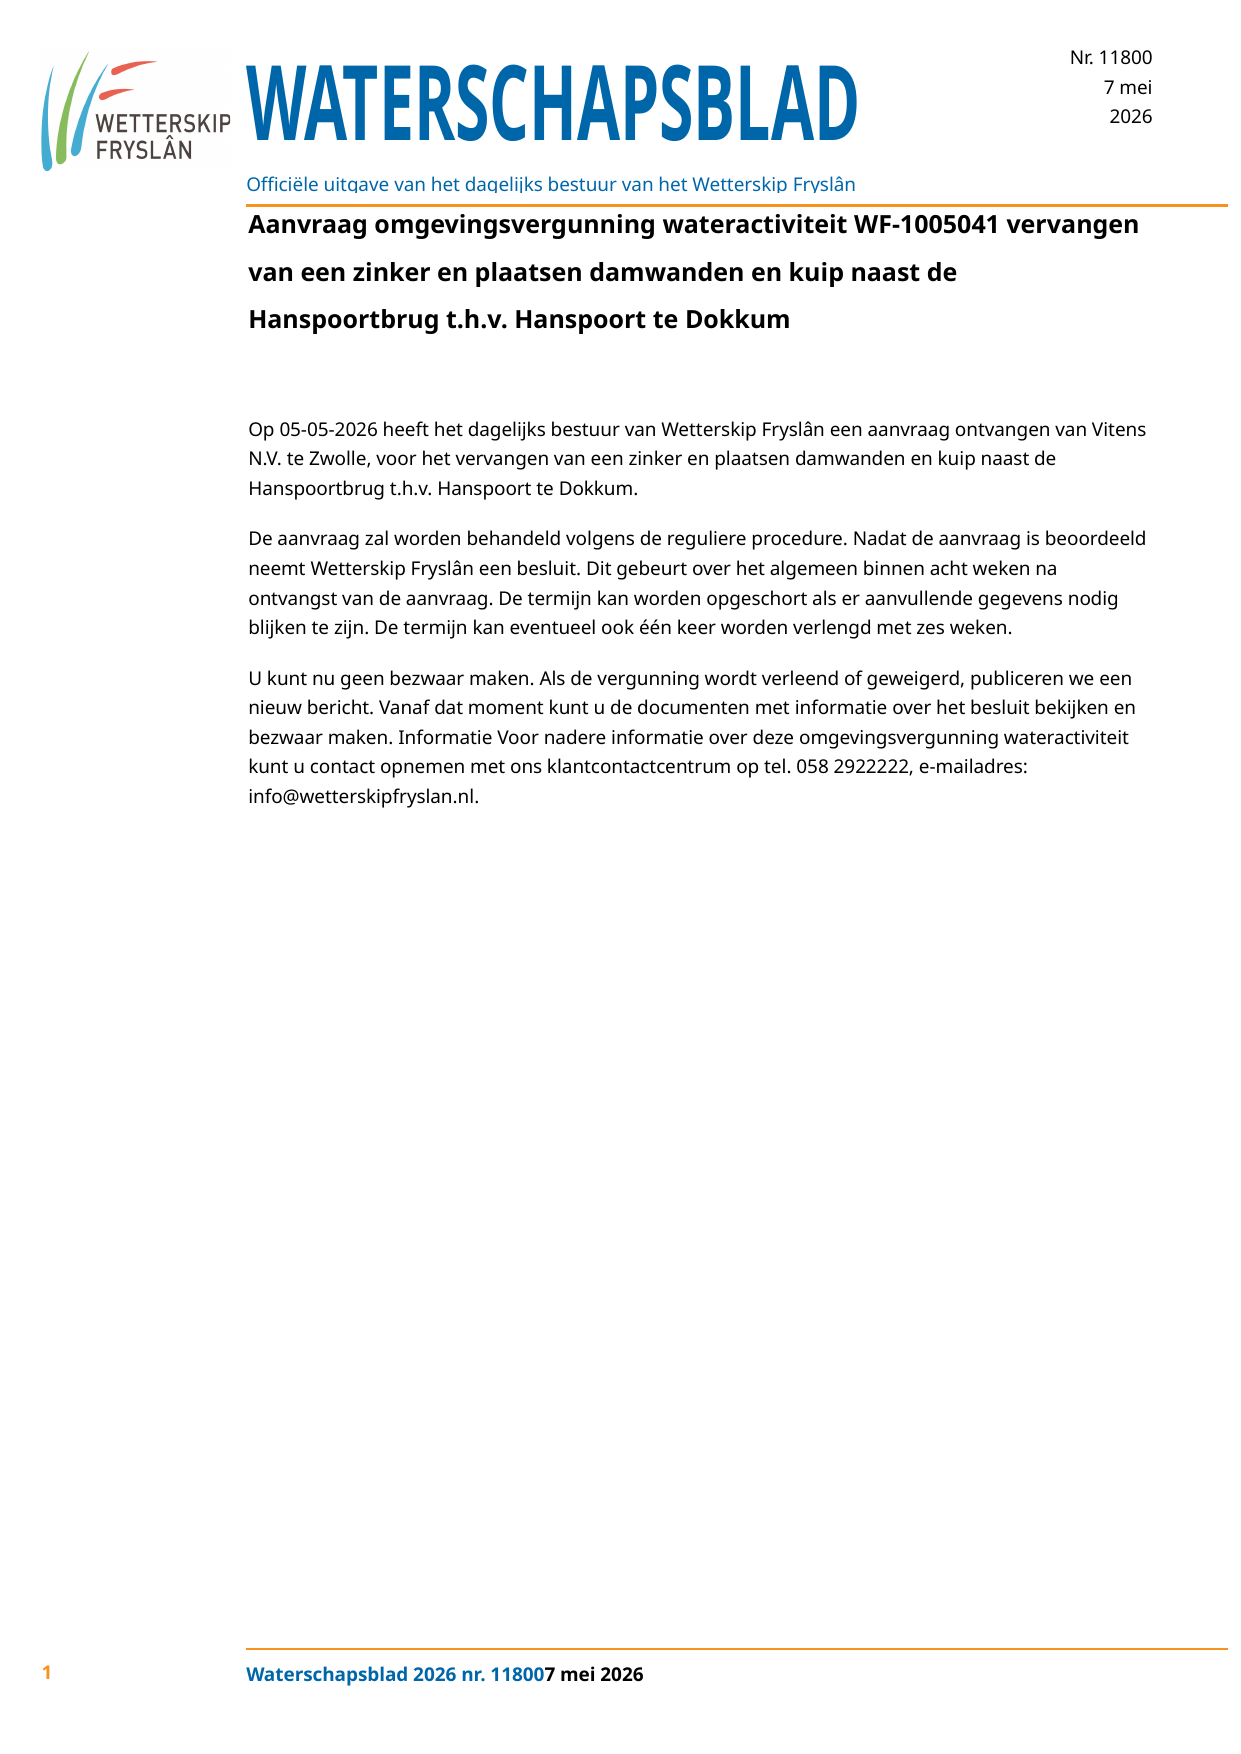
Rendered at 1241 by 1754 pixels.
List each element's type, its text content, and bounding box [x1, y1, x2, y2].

text U kunt nu geen bezwaar maken. Als de vergunning wordt verleend of geweigerd, publiceren we een nieuw bericht. Vanaf dat moment kunt u de documenten met informatie over het besluit bekijken en bezwaar maken. Informatie Voor nadere informatie over deze omgevingsvergunning wateractiviteit kunt u contact opnemen met ons klantcontactcentrum op tel. 058 2922222, e-mailadres: info@wetterskipfryslan.nl. [248, 665, 1152, 809]
text Aanvraag omgevingsvergunning wateractiviteit WF-1005041 vervangen van een zinker en plaatsen damwanden en kuip naast de Hanspoortbrug t.h.v. Hanspoort te Dokkum [248, 207, 1152, 336]
text Op 05-05-2026 heeft het dagelijks bestuur van Wetterskip Fryslân een aanvraag ontvangen van Vitens N.V. te Zwolle, voor het vervangen van een zinker en plaatsen damwanden en kuip naast de Hanspoortbrug t.h.v. Hanspoort te Dokkum. [248, 416, 1152, 501]
text De aanvraag zal worden behandeld volgens de reguliere procedure. Nadat de aanvraag is beoordeeld neemt Wetterskip Fryslân een besluit. Dit gebeurt over het algemeen binnen acht weken na ontvangst van de aanvraag. De termijn kan worden opgeschort als er aanvullende gegevens nodig blijken te zijn. De termijn kan eventueel ook één keer worden verlengd met zes weken. [248, 526, 1152, 640]
picture [41, 47, 231, 172]
